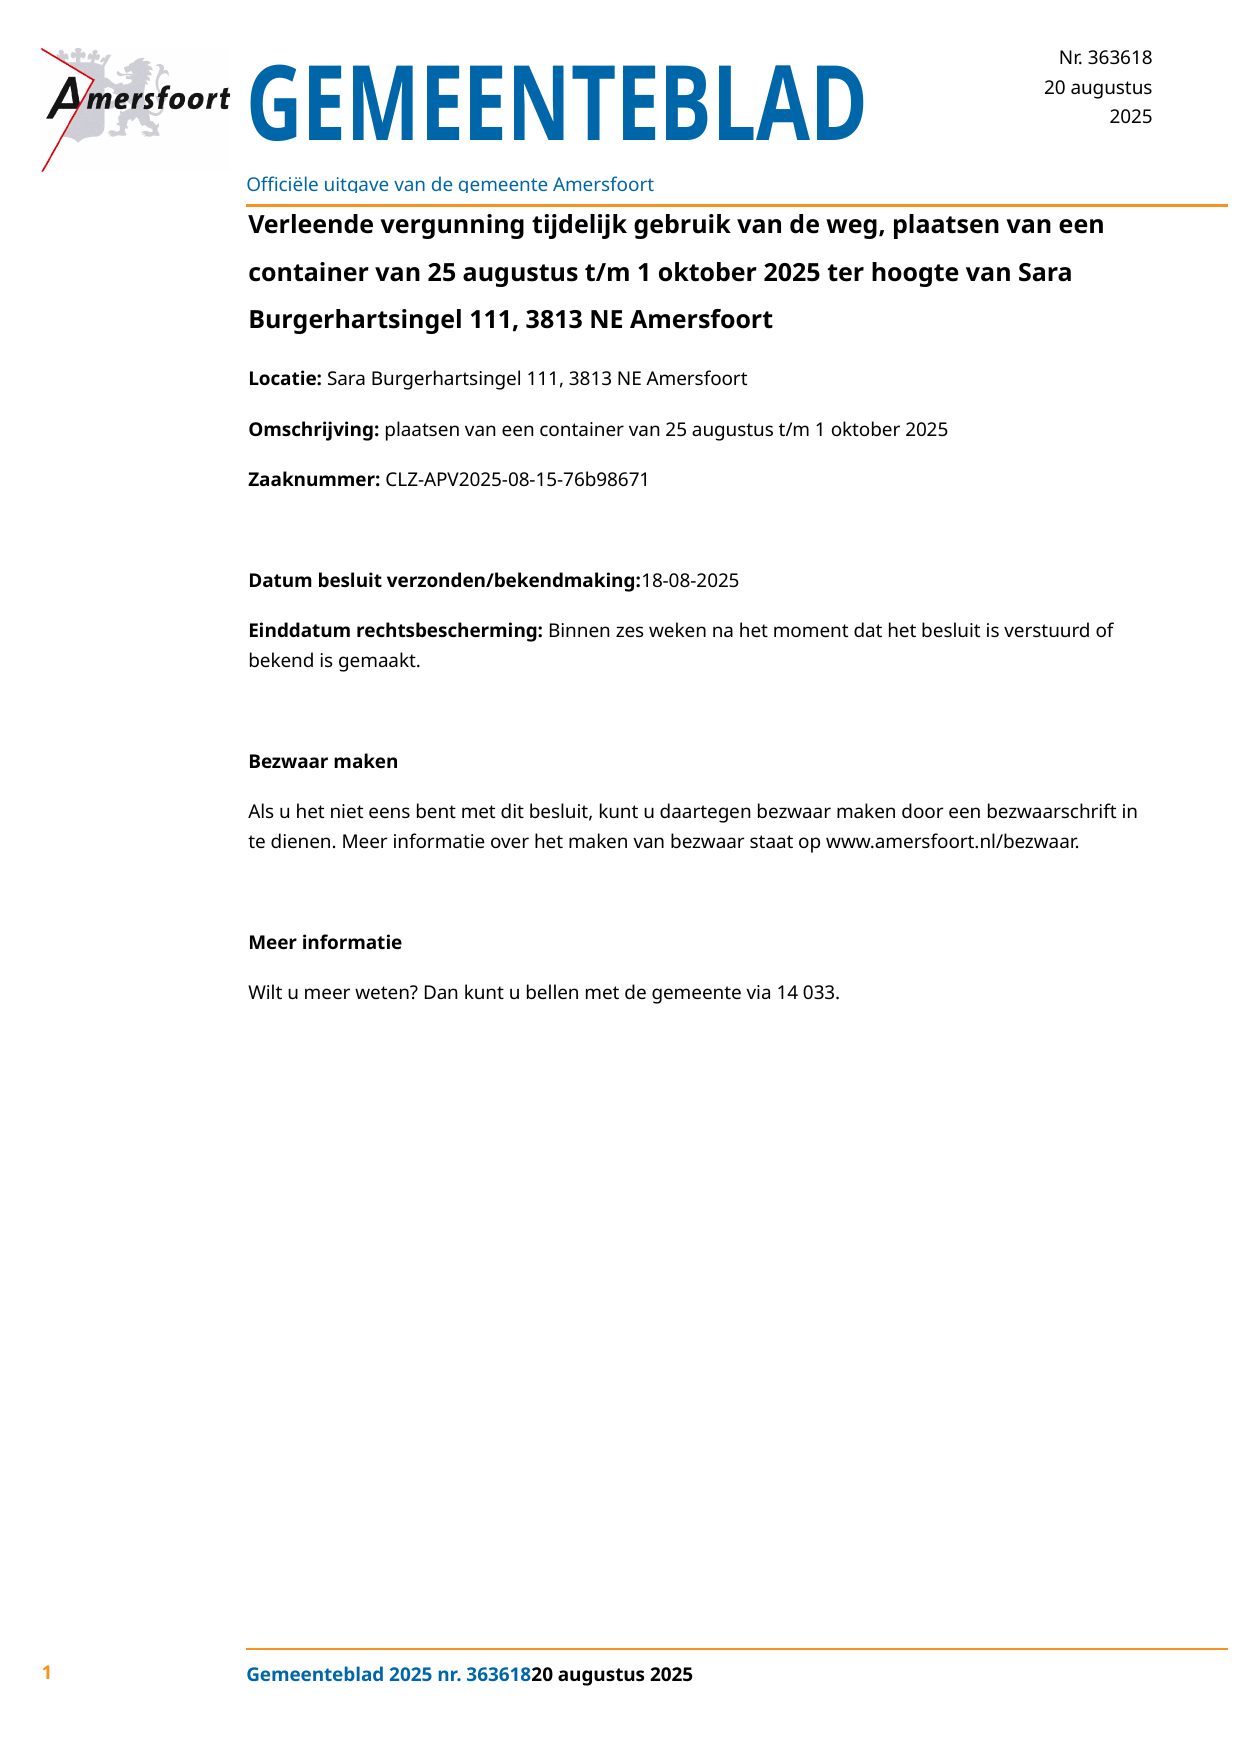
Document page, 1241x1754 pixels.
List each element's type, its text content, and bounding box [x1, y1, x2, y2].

text Omschrijving: plaatsen van een container van 25 augustus t/m 1 oktober 2025 [248, 416, 1152, 442]
text Wilt u meer weten? Dan kunt u bellen met de gemeente via 14 033. [248, 979, 1152, 1005]
text Als u het niet eens bent met dit besluit, kunt u daartegen bezwaar maken door een bezwaarschrift in te dienen. Meer informatie over het maken van bezwaar staat op www.amersfoort.nl/bezwaar. [248, 798, 1152, 854]
text Meer informatie [248, 929, 1152, 954]
text Zaaknummer: CLZ-APV2025-08-15-76b98671 [248, 466, 1152, 492]
text Datum besluit verzonden/bekendmaking:18-08-2025 [248, 567, 1152, 593]
text Verleende vergunning tijdelijk gebruik van de weg, plaatsen van een container van 25 augustus t/m 1 oktober 2025 ter hoogte van Sara Burgerhartsingel 111, 3813 NE Amersfoort [248, 207, 1152, 336]
text Bezwaar maken [248, 748, 1152, 774]
text Einddatum rechtsbescherming: Binnen zes weken na het moment dat het besluit is verstuurd of bekend is gemaakt. [248, 618, 1152, 673]
picture [41, 47, 231, 172]
text Locatie: Sara Burgerhartsingel 111, 3813 NE Amersfoort [248, 366, 1152, 391]
